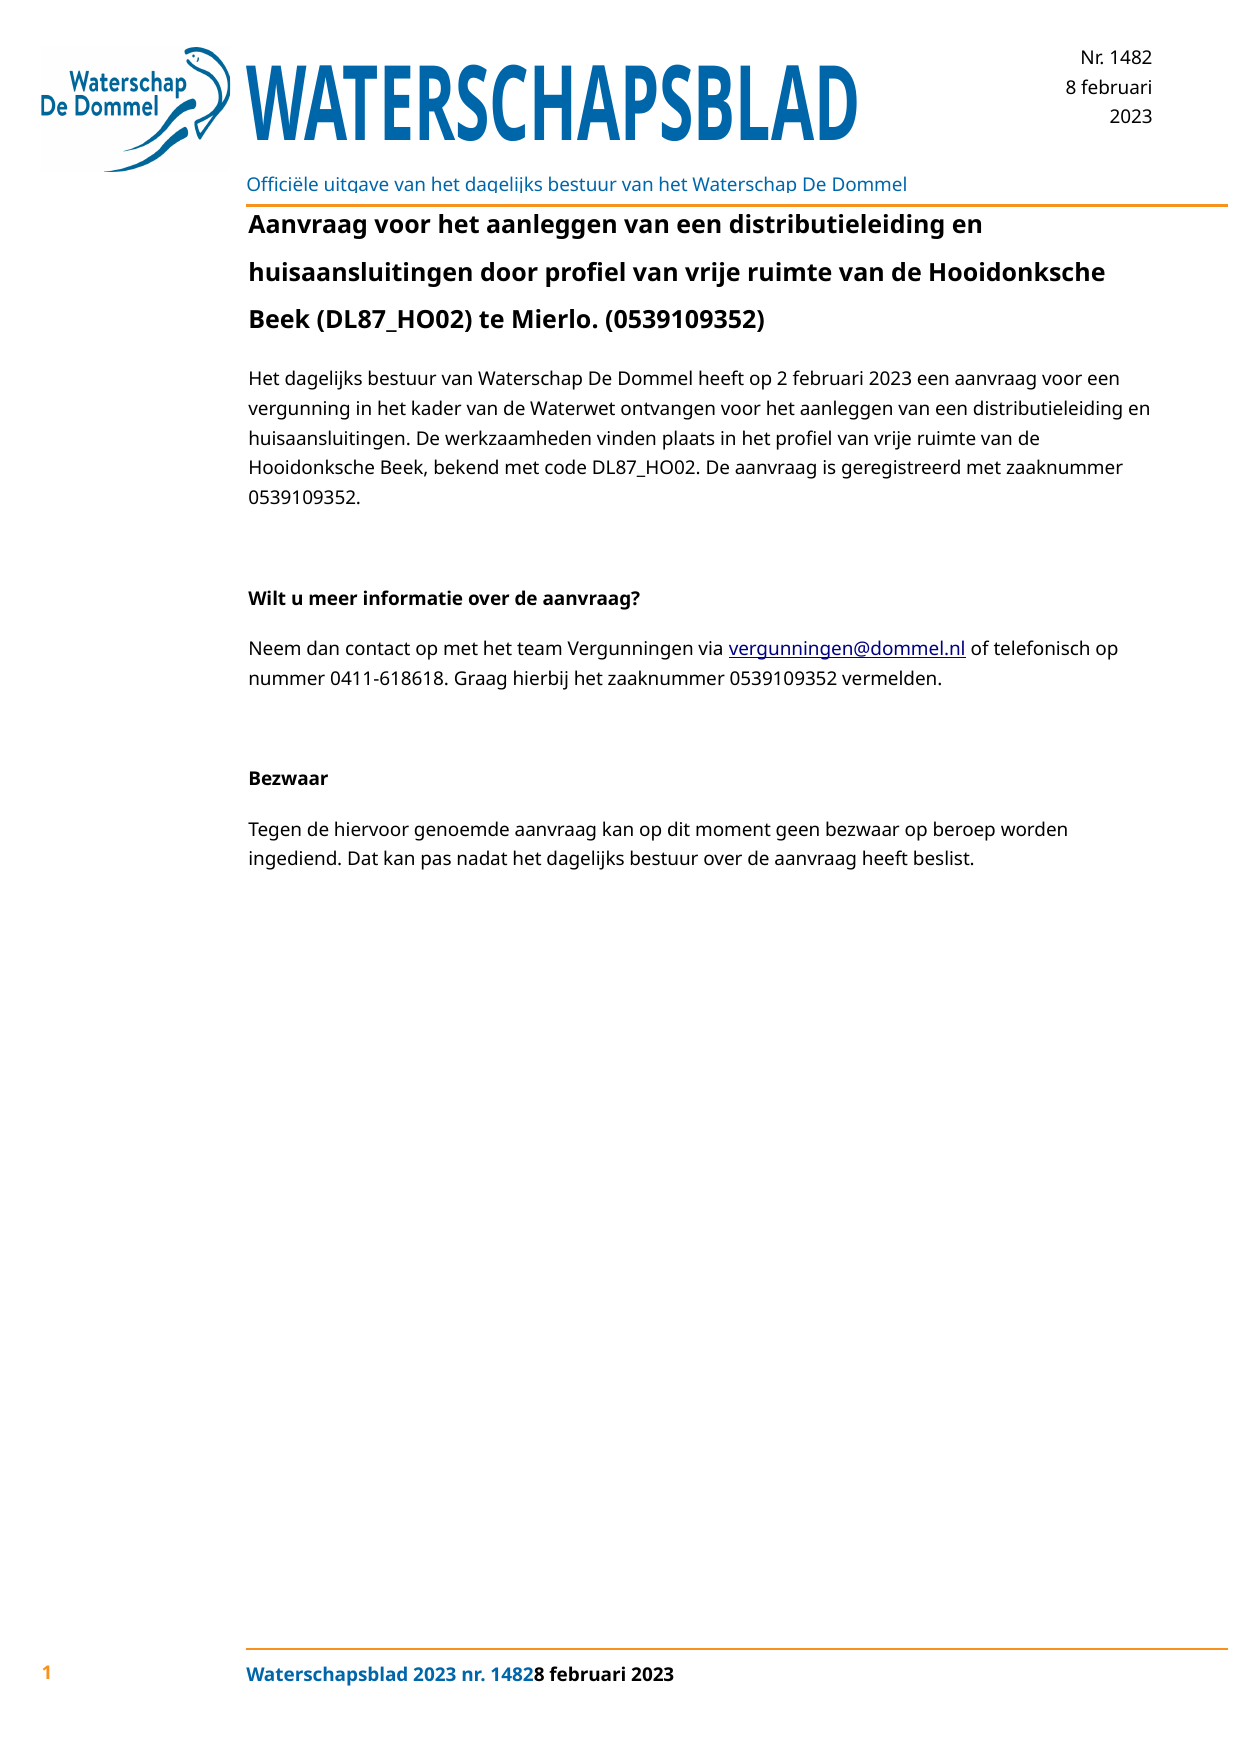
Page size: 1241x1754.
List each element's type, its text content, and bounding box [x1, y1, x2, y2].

text Neem dan contact op met het team Vergunningen via vergunningen@dommel.nl of telefonisch op nummer 0411-618618. Graag hierbij het zaaknummer 0539109352 vermelden. [248, 635, 1152, 690]
picture [41, 47, 231, 172]
picture [204, 47, 231, 76]
text Tegen de hiervoor genoemde aanvraag kan op dit moment geen bezwaar op beroep worden ingediend. Dat kan pas nadat het dagelijks bestuur over de aanvraag heeft beslist. [248, 816, 1152, 871]
text Wilt u meer informatie over de aanvraag? [248, 585, 1152, 610]
text Het dagelijks bestuur van Waterschap De Dommel heeft op 2 februari 2023 een aanvraag voor een vergunning in het kader van de Waterwet ontvangen voor het aanleggen van een distributieleiding en huisaansluitingen. De werkzaamheden vinden plaats in het profiel van vrije ruimte van de Hooidonksche Beek, bekend met code DL87_HO02. De aanvraag is geregistreerd met zaaknummer 0539109352. [248, 366, 1152, 509]
text Aanvraag voor het aanleggen van een distributieleiding en huisaansluitingen door profiel van vrije ruimte van de Hooidonksche Beek (DL87_HO02) te Mierlo. (0539109352) [248, 207, 1152, 336]
text Bezwaar [248, 766, 1152, 791]
picture [45, 99, 51, 111]
picture [198, 118, 210, 131]
